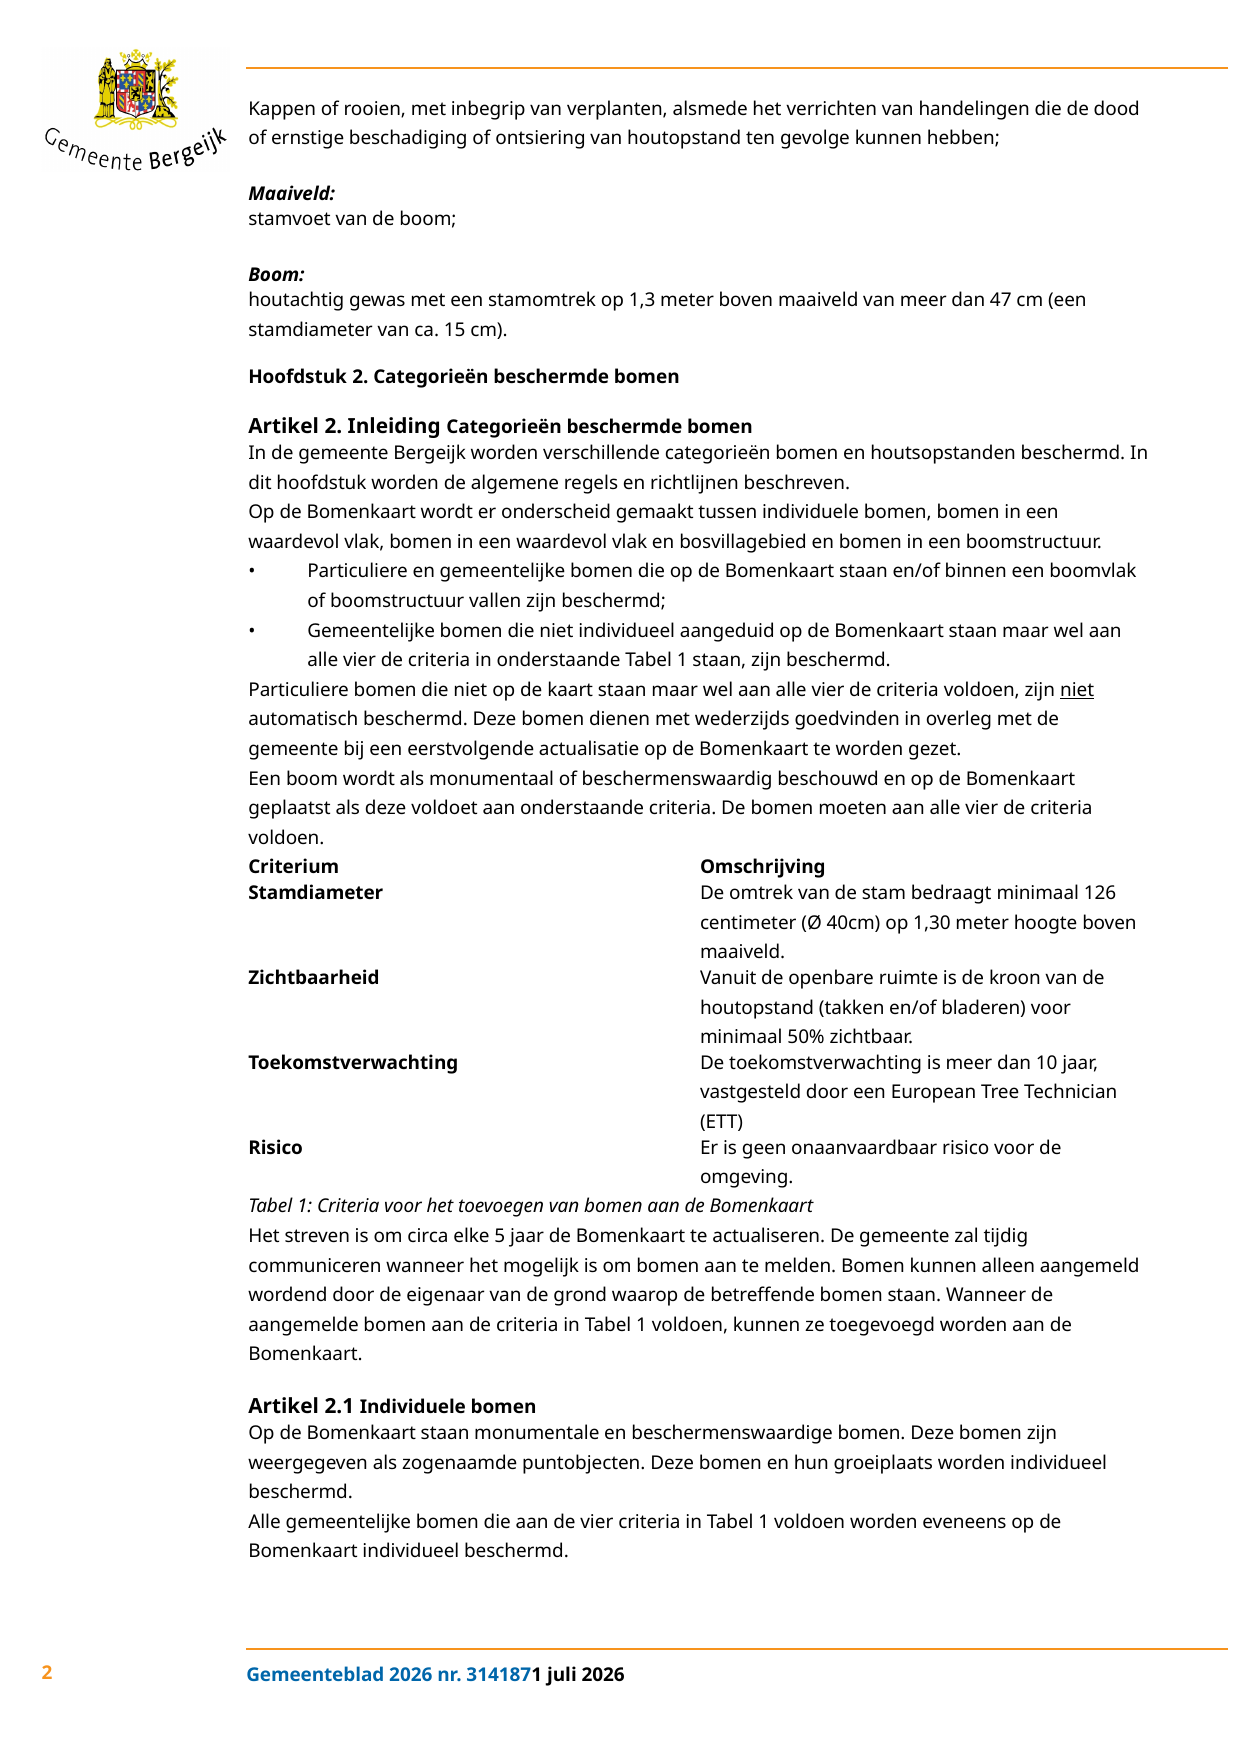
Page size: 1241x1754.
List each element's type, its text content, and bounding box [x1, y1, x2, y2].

table_cell De toekomstverwachting is meer dan 10 jaar, vastgesteld door een European Tree Technician (ETT) [700, 1049, 1152, 1134]
text Artikel 2.1 Individuele bomen [248, 1391, 1152, 1419]
list Gemeentelijke bomen die niet individueel aangeduid op de Bomenkaart staan maar wel aan alle vier de criteria in onderstaande Tabel 1 staan, zijn beschermd. [248, 617, 1152, 672]
text Het streven is om circa elke 5 jaar de Bomenkaart te actualiseren. De gemeente zal tijdig communiceren wanneer het mogelijk is om bomen aan te melden. Bomen kunnen alleen aangemeld wordend door de eigenaar van de grond waarop de betreffende bomen staan. Wanneer de aangemelde bomen aan de criteria in Tabel 1 voldoen, kunnen ze toegevoegd worden aan de Bomenkaart. [248, 1222, 1152, 1366]
table_header Omschrijving [700, 854, 1152, 879]
text Boom: [248, 261, 1152, 286]
table_cell Toekomstverwachting [248, 1049, 700, 1134]
table_cell Vanuit de openbare ruimte is de kroon van de houtopstand (takken en/of bladeren) voor minimaal 50% zichtbaar. [700, 964, 1152, 1049]
table_header Criterium [248, 854, 700, 879]
table_cell Er is geen onaanvaardbaar risico voor de omgeving. [700, 1134, 1152, 1189]
text houtachtig gewas met een stamomtrek op 1,3 meter boven maaiveld van meer dan 47 cm (een stamdiameter van ca. 15 cm). [248, 286, 1152, 342]
text Alle gemeentelijke bomen die aan de vier criteria in Tabel 1 voldoen worden eveneens op de Bomenkaart individueel beschermd. [248, 1508, 1152, 1563]
text Kappen of rooien, met inbegrip van verplanten, alsmede het verrichten van handelingen die de dood of ernstige beschadiging of ontsiering van houtopstand ten gevolge kunnen hebben; [248, 95, 1152, 150]
text Artikel 2. Inleiding Categorieën beschermde bomen [248, 411, 1152, 439]
table_cell Stamdiameter [248, 879, 700, 964]
table_cell Zichtbaarheid [248, 964, 700, 1049]
text Hoofdstuk 2. Categorieën beschermde bomen [248, 362, 1152, 390]
text In de gemeente Bergeijk worden verschillende categorieën bomen en houtsopstanden beschermd. In dit hoofdstuk worden de algemene regels en richtlijnen beschreven. [248, 439, 1152, 495]
list Particuliere en gemeentelijke bomen die op de Bomenkaart staan en/of binnen een boomvlak of boomstructuur vallen zijn beschermd; [248, 558, 1152, 613]
picture [41, 47, 231, 172]
text Een boom wordt als monumentaal of beschermenswaardig beschouwd en op de Bomenkaart geplaatst als deze voldoet aan onderstaande criteria. De bomen moeten aan alle vier de criteria voldoen. [248, 765, 1152, 850]
text Tabel 1: Criteria voor het toevoegen van bomen aan de Bomenkaart [248, 1193, 1152, 1218]
text Op de Bomenkaart staan monumentale en beschermenswaardige bomen. Deze bomen zijn weergegeven als zogenaamde puntobjecten. Deze bomen en hun groeiplaats worden individueel beschermd. [248, 1419, 1152, 1504]
text stamvoet van de boom; [248, 205, 1152, 231]
text Particuliere bomen die niet op de kaart staan maar wel aan alle vier de criteria voldoen, zijn niet automatisch beschermd. Deze bomen dienen met wederzijds goedvinden in overleg met de gemeente bij een eerstvolgende actualisatie op de Bomenkaart te worden gezet. [248, 676, 1152, 761]
text Op de Bomenkaart wordt er onderscheid gemaakt tussen individuele bomen, bomen in een waardevol vlak, bomen in een waardevol vlak en bosvillagebied en bomen in een boomstructuur. [248, 498, 1152, 554]
table_cell Risico [248, 1134, 700, 1189]
text Maaiveld: [248, 180, 1152, 205]
table_cell De omtrek van de stam bedraagt minimaal 126 centimeter (Ø 40cm) op 1,30 meter hoogte boven maaiveld. [700, 879, 1152, 964]
